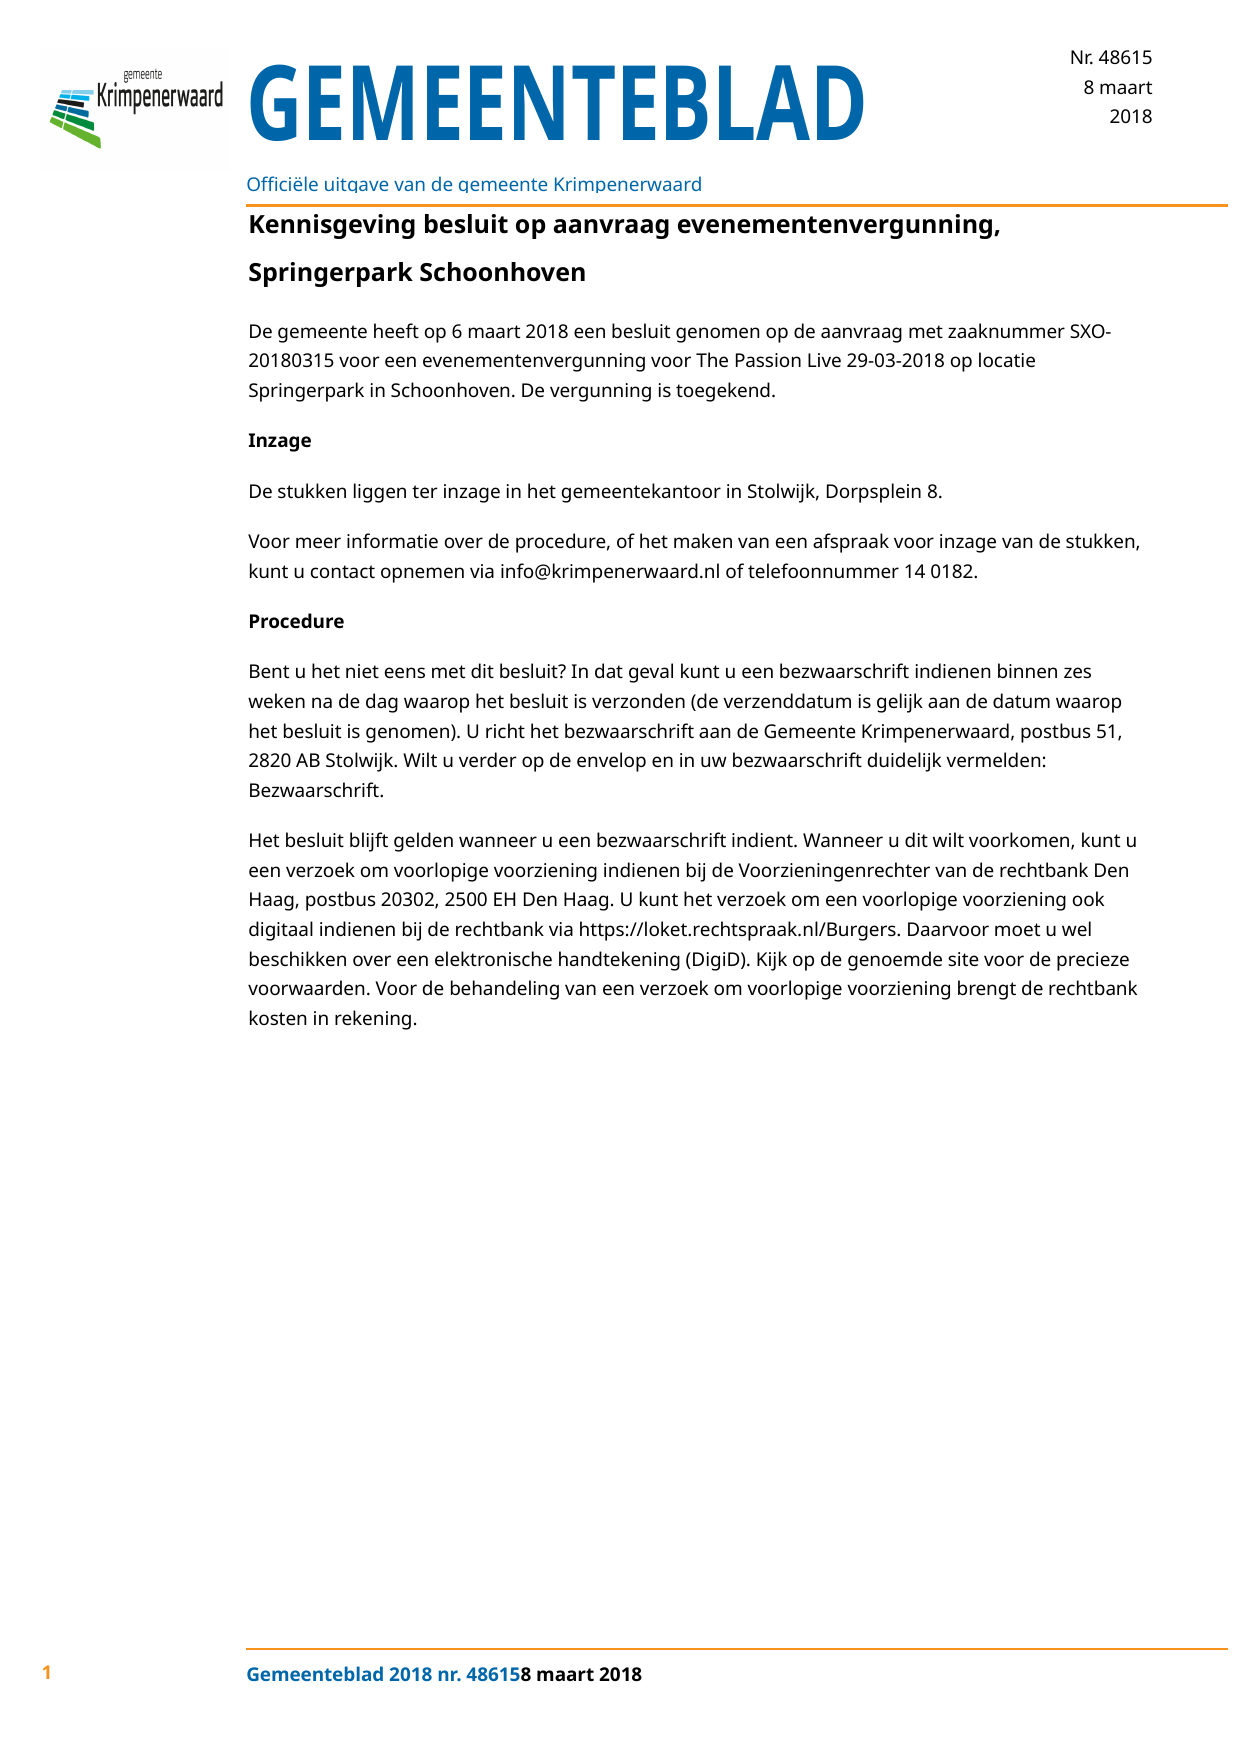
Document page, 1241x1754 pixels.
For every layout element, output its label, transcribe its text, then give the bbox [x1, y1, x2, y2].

text Voor meer informatie over de procedure, of het maken van een afspraak voor inzage van de stukken, kunt u contact opnemen via info@krimpenerwaard.nl of telefoonnummer 14 0182. [248, 528, 1152, 584]
text De gemeente heeft op 6 maart 2018 een besluit genomen op de aanvraag met zaaknummer SXO-20180315 voor een evenementenvergunning voor The Passion Live 29-03-2018 op locatie Springerpark in Schoonhoven. De vergunning is toegekend. [248, 318, 1152, 403]
text Procedure [248, 608, 1152, 634]
text De stukken liggen ter inzage in het gemeentekantoor in Stolwijk, Dorpsplein 8. [248, 478, 1152, 504]
picture [41, 47, 231, 172]
text Inzage [248, 427, 1152, 453]
text Bent u het niet eens met dit besluit? In dat geval kunt u een bezwaarschrift indienen binnen zes weken na de dag waarop het besluit is verzonden (de verzenddatum is gelijk aan de datum waarop het besluit is genomen). U richt het bezwaarschrift aan de Gemeente Krimpenerwaard, postbus 51, 2820 AB Stolwijk. Wilt u verder op de envelop en in uw bezwaarschrift duidelijk vermelden: Bezwaarschrift. [248, 659, 1152, 803]
text Kennisgeving besluit op aanvraag evenementenvergunning, Springerpark Schoonhoven [248, 207, 1152, 288]
text Het besluit blijft gelden wanneer u een bezwaarschrift indient. Wanneer u dit wilt voorkomen, kunt u een verzoek om voorlopige voorziening indienen bij de Voorzieningenrechter van de rechtbank Den Haag, postbus 20302, 2500 EH Den Haag. U kunt het verzoek om een voorlopige voorziening ook digitaal indienen bij de rechtbank via https://loket.rechtspraak.nl/Burgers. Daarvoor moet u wel beschikken over een elektronische handtekening (DigiD). Kijk op de genoemde site voor de precieze voorwaarden. Voor de behandeling van een verzoek om voorlopige voorziening brengt de rechtbank kosten in rekening. [248, 827, 1152, 1031]
